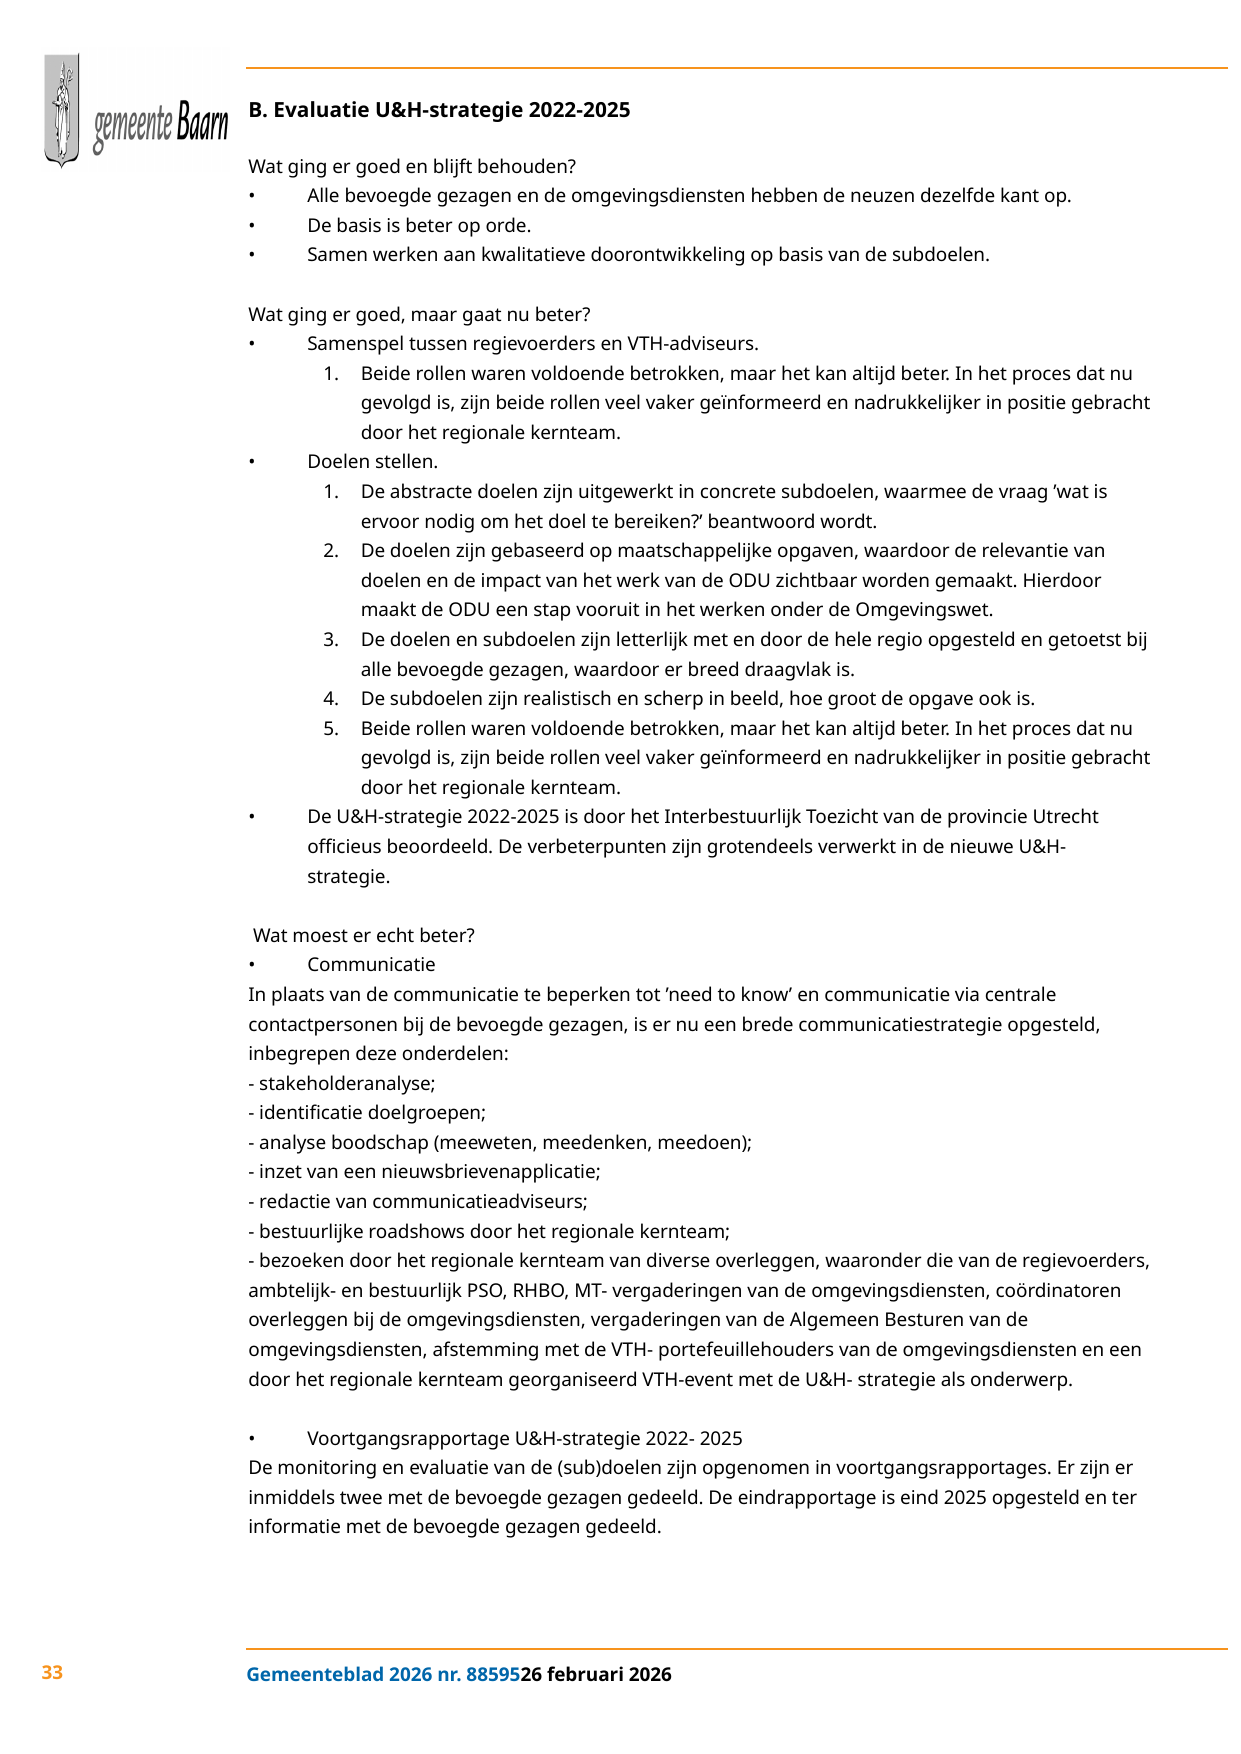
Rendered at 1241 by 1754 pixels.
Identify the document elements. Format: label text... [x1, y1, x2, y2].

list De doelen zijn gebaseerd op maatschappelijke opgaven, waardoor de relevantie van doelen en de impact van het werk van de ODU zichtbaar worden gemaakt. Hierdoor maakt de ODU een stap vooruit in het werken onder de Omgevingswet. [323, 537, 1152, 622]
list De subdoelen zijn realistisch en scherp in beeld, hoe groot de opgave ook is. [323, 685, 1152, 711]
list Beide rollen waren voldoende betrokken, maar het kan altijd beter. In het proces dat nu gevolgd is, zijn beide rollen veel vaker geïnformeerd en nadrukkelijker in positie gebracht door het regionale kernteam. [323, 360, 1152, 445]
text Wat ging er goed en blijft behouden? [248, 153, 1152, 179]
text Wat moest er echt beter? [248, 922, 1152, 948]
text - bezoeken door het regionale kernteam van diverse overleggen, waaronder die van de regievoerders, ambtelijk- en bestuurlijk PSO, RHBO, MT- vergaderingen van de omgevingsdiensten, coördinatoren overleggen bij de omgevingsdiensten, vergaderingen van de Algemeen Besturen van de omgevingsdiensten, afstemming met de VTH- portefeuillehouders van de omgevingsdiensten en een door het regionale kernteam georganiseerd VTH-event met de U&H- strategie als onderwerp. [248, 1247, 1152, 1392]
list De doelen en subdoelen zijn letterlijk met en door de hele regio opgesteld en getoetst bij alle bevoegde gezagen, waardoor er breed draagvlak is. [323, 626, 1152, 682]
text De monitoring en evaluatie van de (sub)doelen zijn opgenomen in voortgangsrapportages. Er zijn er inmiddels twee met de bevoegde gezagen gedeeld. De eindrapportage is eind 2025 opgesteld en ter informatie met de bevoegde gezagen gedeeld. [248, 1454, 1152, 1539]
text - stakeholderanalyse; [248, 1070, 1152, 1096]
text - redactie van communicatieadviseurs; [248, 1188, 1152, 1214]
list De basis is beter op orde. [248, 212, 1152, 238]
list Voortgangsrapportage U&H-strategie 2022- 2025 [248, 1425, 1152, 1451]
list Samenspel tussen regievoerders en VTH-adviseurs. [248, 330, 1152, 356]
text - inzet van een nieuwsbrievenapplicatie; [248, 1159, 1152, 1184]
text In plaats van de communicatie te beperken tot ’need to know’ en communicatie via centrale contactpersonen bij de bevoegde gezagen, is er nu een brede communicatiestrategie opgesteld, inbegrepen deze onderdelen: [248, 981, 1152, 1066]
text - bestuurlijke roadshows door het regionale kernteam; [248, 1218, 1152, 1244]
list Communicatie [248, 952, 1152, 977]
text B. Evaluatie U&H-strategie 2022-2025 [248, 95, 1152, 123]
list Doelen stellen. [248, 449, 1152, 474]
text - analyse boodschap (meeweten, meedenken, meedoen); [248, 1129, 1152, 1155]
text Wat ging er goed, maar gaat nu beter? [248, 301, 1152, 327]
text - identificatie doelgroepen; [248, 1099, 1152, 1125]
picture [41, 47, 231, 172]
list Alle bevoegde gezagen en de omgevingsdiensten hebben de neuzen dezelfde kant op. [248, 182, 1152, 208]
list Beide rollen waren voldoende betrokken, maar het kan altijd beter. In het proces dat nu gevolgd is, zijn beide rollen veel vaker geïnformeerd en nadrukkelijker in positie gebracht door het regionale kernteam. [323, 715, 1152, 800]
list Samen werken aan kwalitatieve doorontwikkeling op basis van de subdoelen. [248, 242, 1152, 267]
list De abstracte doelen zijn uitgewerkt in concrete subdoelen, waarmee de vraag ’wat is ervoor nodig om het doel te bereiken?’ beantwoord wordt. [323, 478, 1152, 534]
list De U&H-strategie 2022-2025 is door het Interbestuurlijk Toezicht van de provincie Utrecht officieus beoordeeld. De verbeterpunten zijn grotendeels verwerkt in de nieuwe U&H- strategie. [248, 804, 1152, 889]
